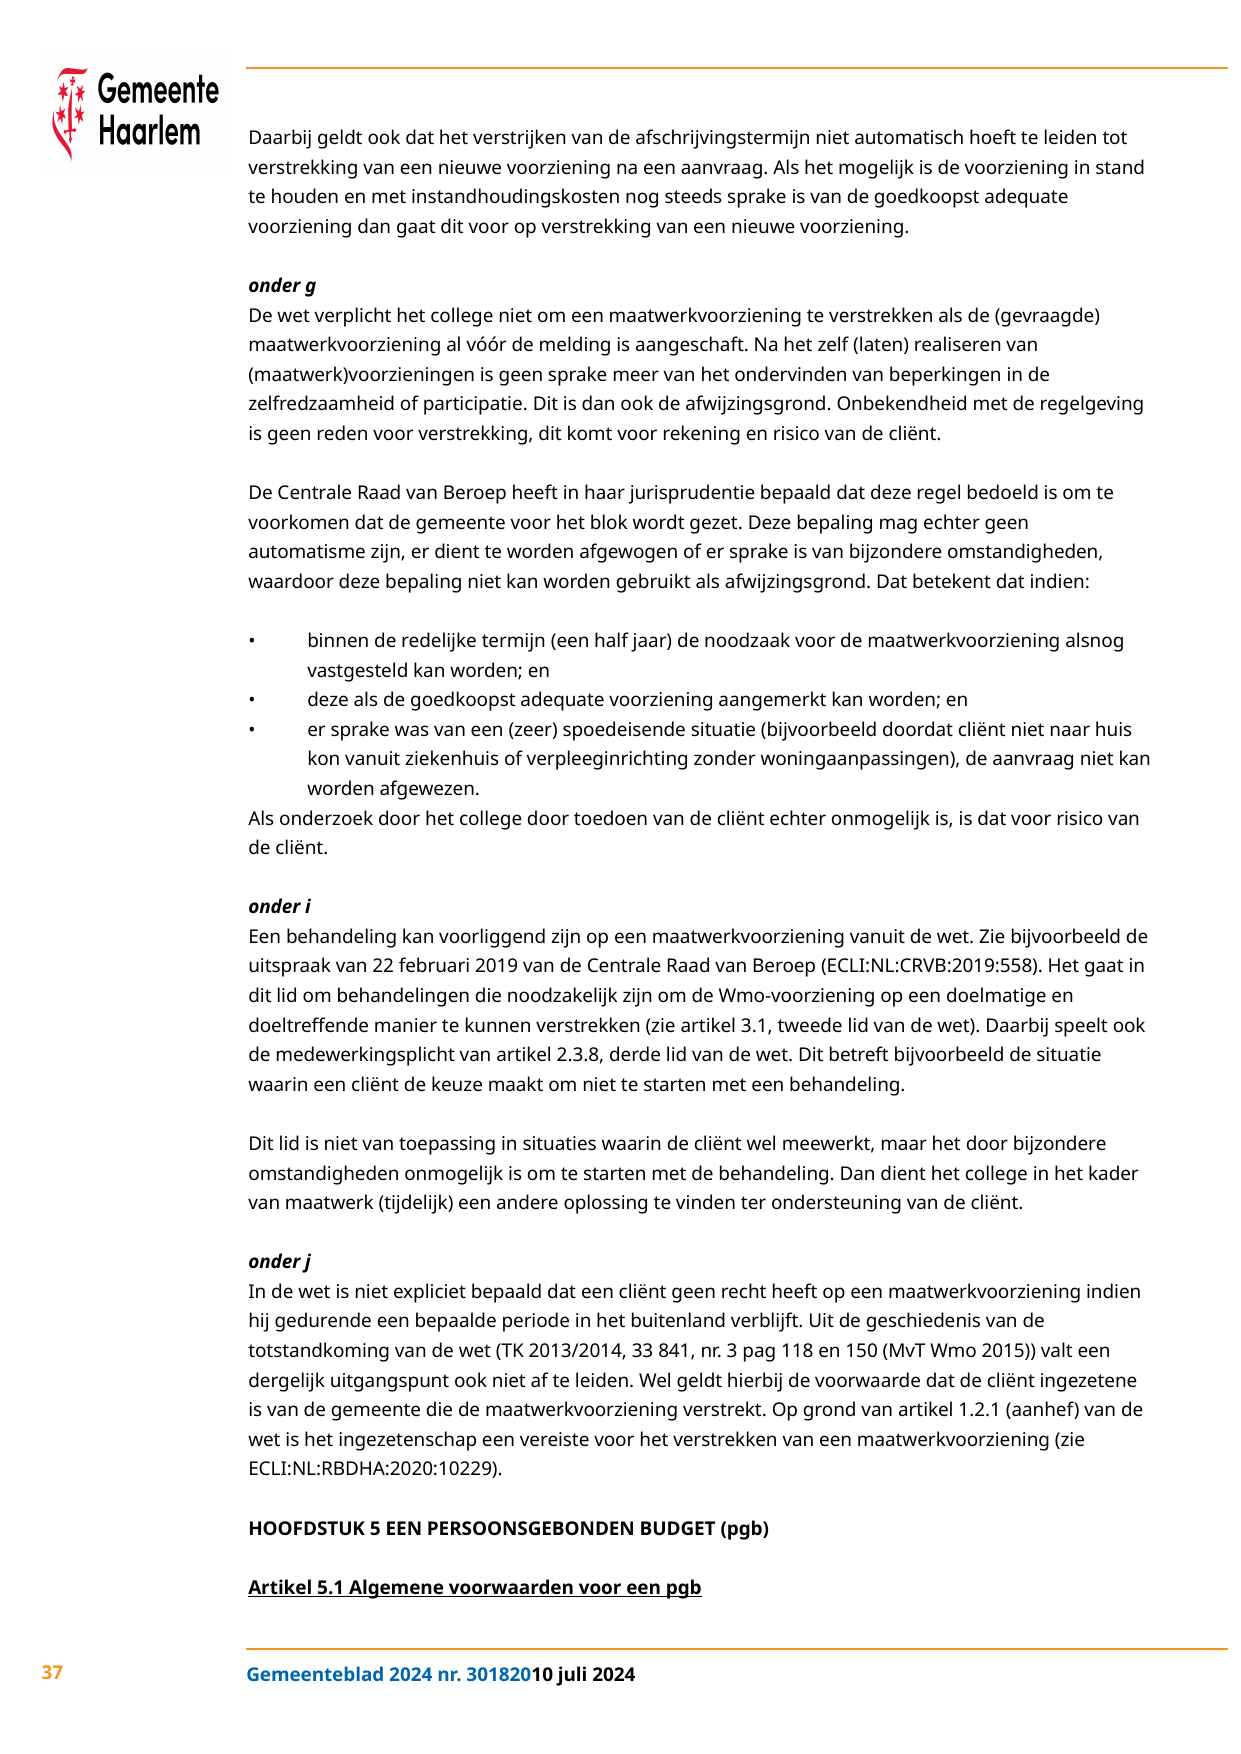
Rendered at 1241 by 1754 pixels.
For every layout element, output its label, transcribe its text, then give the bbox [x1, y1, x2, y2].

text De Centrale Raad van Beroep heeft in haar jurisprudentie bepaald dat deze regel bedoeld is om te voorkomen dat de gemeente voor het blok wordt gezet. Deze bepaling mag echter geen automatisme zijn, er dient te worden afgewogen of er sprake is van bijzondere omstandigheden, waardoor deze bepaling niet kan worden gebruikt als afwijzingsgrond. Dat betekent dat indien: [248, 479, 1152, 594]
text Daarbij geldt ook dat het verstrijken van de afschrijvingstermijn niet automatisch hoeft te leiden tot verstrekking van een nieuwe voorziening na een aanvraag. Als het mogelijk is de voorziening in stand te houden en met instandhoudingskosten nog steeds sprake is van de goedkoopst adequate voorziening dan gaat dit voor op verstrekking van een nieuwe voorziening. [248, 124, 1152, 239]
picture [41, 47, 231, 172]
text Een behandeling kan voorliggend zijn op een maatwerkvoorziening vanuit de wet. Zie bijvoorbeeld de uitspraak van 22 februari 2019 van de Centrale Raad van Beroep (ECLI:NL:CRVB:2019:558). Het gaat in dit lid om behandelingen die noodzakelijk zijn om de Wmo-voorziening op een doelmatige en doeltreffende manier te kunnen verstrekken (zie artikel 3.1, tweede lid van de wet). Daarbij speelt ook de medewerkingsplicht van artikel 2.3.8, derde lid van de wet. Dit betreft bijvoorbeeld de situatie waarin een cliënt de keuze maakt om niet te starten met een behandeling. [248, 923, 1152, 1097]
text In de wet is niet expliciet bepaald dat een cliënt geen recht heeft op een maatwerkvoorziening indien hij gedurende een bepaalde periode in het buitenland verblijft. Uit de geschiedenis van de totstandkoming van de wet (TK 2013/2014, 33 841, nr. 3 pag 118 en 150 (MvT Wmo 2015)) valt een dergelijk uitgangspunt ook niet af te leiden. Wel geldt hierbij de voorwaarde dat de cliënt ingezetene is van de gemeente die de maatwerkvoorziening verstrekt. Op grond van artikel 1.2.1 (aanhef) van de wet is het ingezetenschap een vereiste voor het verstrekken van een maatwerkvoorziening (zie ECLI:NL:RBDHA:2020:10229). [248, 1278, 1152, 1481]
text Artikel 5.1 Algemene voorwaarden voor een pgb [248, 1574, 1152, 1600]
list er sprake was van een (zeer) spoedeisende situatie (bijvoorbeeld doordat cliënt niet naar huis kon vanuit ziekenhuis of verpleeginrichting zonder woningaanpassingen), de aanvraag niet kan worden afgewezen. [248, 716, 1152, 801]
text De wet verplicht het college niet om een maatwerkvoorziening te verstrekken als de (gevraagde) maatwerkvoorziening al vóór de melding is aangeschaft. Na het zelf (laten) realiseren van (maatwerk)voorzieningen is geen sprake meer van het ondervinden van beperkingen in de zelfredzaamheid of participatie. Dit is dan ook de afwijzingsgrond. Onbekendheid met de regelgeving is geen reden voor verstrekking, dit komt voor rekening en risico van de cliënt. [248, 302, 1152, 446]
text onder g [248, 272, 1152, 298]
text onder i [248, 893, 1152, 919]
text HOOFDSTUK 5 EEN PERSOONSGEBONDEN BUDGET (pgb) [248, 1515, 1152, 1541]
text onder j [248, 1248, 1152, 1274]
list binnen de redelijke termijn (een half jaar) de noodzaak voor de maatwerkvoorziening alsnog vastgesteld kan worden; en [248, 627, 1152, 683]
list deze als de goedkoopst adequate voorziening aangemerkt kan worden; en [248, 686, 1152, 712]
text Dit lid is niet van toepassing in situaties waarin de cliënt wel meewerkt, maar het door bijzondere omstandigheden onmogelijk is om te starten met de behandeling. Dan dient het college in het kader van maatwerk (tijdelijk) een andere oplossing te vinden ter ondersteuning van de cliënt. [248, 1130, 1152, 1215]
text Als onderzoek door het college door toedoen van de cliënt echter onmogelijk is, is dat voor risico van de cliënt. [248, 805, 1152, 860]
